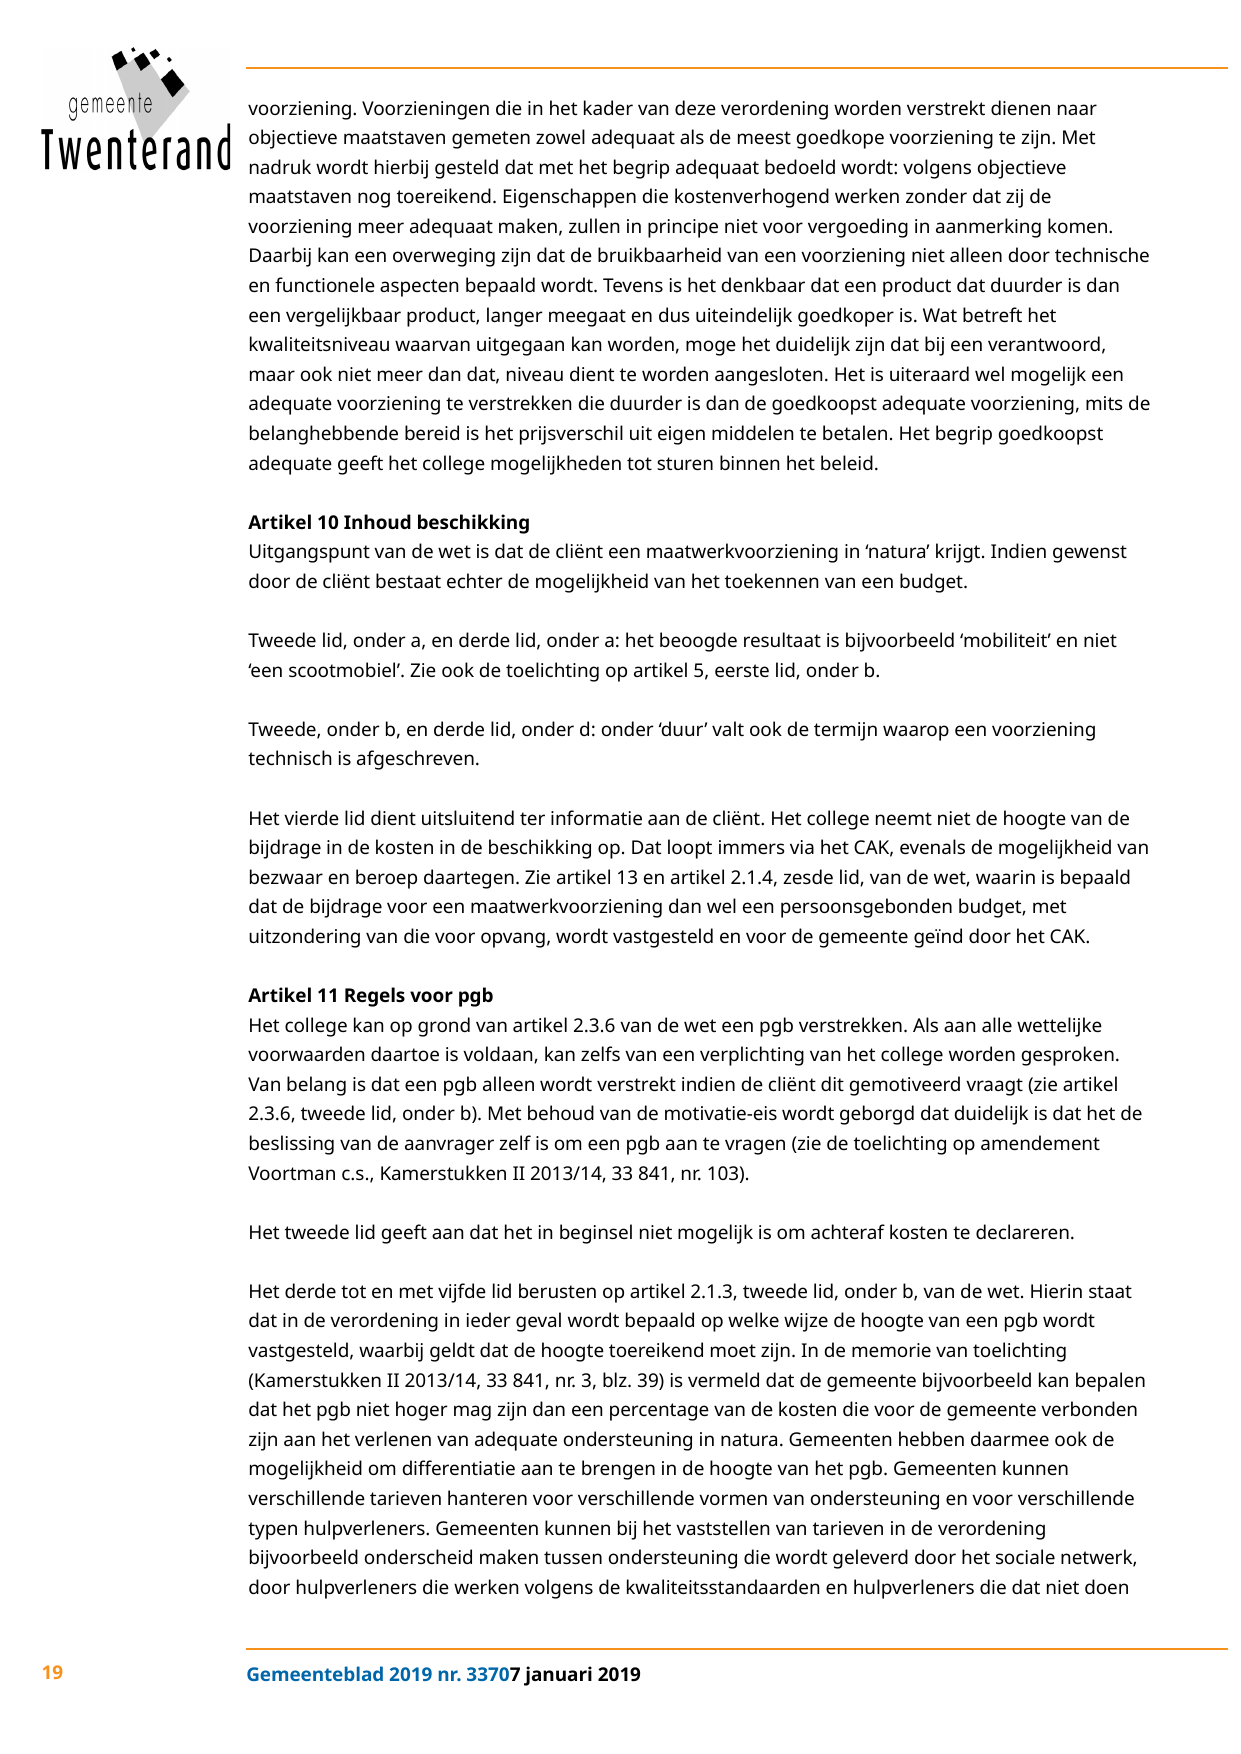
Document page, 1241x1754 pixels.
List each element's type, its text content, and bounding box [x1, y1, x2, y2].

text Het college kan op grond van artikel 2.3.6 van de wet een pgb verstrekken. Als aan alle wettelijke voorwaarden daartoe is voldaan, kan zelfs van een verplichting van het college worden gesproken. Van belang is dat een pgb alleen wordt verstrekt indien de cliënt dit gemotiveerd vraagt (zie artikel 2.3.6, tweede lid, onder b). Met behoud van de motivatie-eis wordt geborgd dat duidelijk is dat het de beslissing van de aanvrager zelf is om een pgb aan te vragen (zie de toelichting op amendement Voortman c.s., Kamerstukken II 2013/14, 33 841, nr. 103). [248, 1012, 1152, 1186]
text voorziening. Voorzieningen die in het kader van deze verordening worden verstrekt dienen naar objectieve maatstaven gemeten zowel adequaat als de meest goedkope voorziening te zijn. Met nadruk wordt hierbij gesteld dat met het begrip adequaat bedoeld wordt: volgens objectieve maatstaven nog toereikend. Eigenschappen die kostenverhogend werken zonder dat zij de voorziening meer adequaat maken, zullen in principe niet voor vergoeding in aanmerking komen. Daarbij kan een overweging zijn dat de bruikbaarheid van een voorziening niet alleen door technische en functionele aspecten bepaald wordt. Tevens is het denkbaar dat een product dat duurder is dan een vergelijkbaar product, langer meegaat en dus uiteindelijk goedkoper is. Wat betreft het kwaliteitsniveau waarvan uitgegaan kan worden, moge het duidelijk zijn dat bij een verantwoord, maar ook niet meer dan dat, niveau dient te worden aangesloten. Het is uiteraard wel mogelijk een adequate voorziening te verstrekken die duurder is dan de goedkoopst adequate voorziening, mits de belanghebbende bereid is het prijsverschil uit eigen middelen te betalen. Het begrip goedkoopst adequate geeft het college mogelijkheden tot sturen binnen het beleid. [248, 95, 1152, 476]
text Artikel 11 Regels voor pgb [248, 982, 1152, 1008]
text Uitgangspunt van de wet is dat de cliënt een maatwerkvoorziening in ‘natura’ krijgt. Indien gewenst door de cliënt bestaat echter de mogelijkheid van het toekennen van een budget. [248, 538, 1152, 594]
text Tweede, onder b, en derde lid, onder d: onder ‘duur’ valt ook de termijn waarop een voorziening technisch is afgeschreven. [248, 716, 1152, 771]
text Het vierde lid dient uitsluitend ter informatie aan de cliënt. Het college neemt niet de hoogte van de bijdrage in de kosten in de beschikking op. Dat loopt immers via het CAK, evenals de mogelijkheid van bezwaar en beroep daartegen. Zie artikel 13 en artikel 2.1.4, zesde lid, van de wet, waarin is bepaald dat de bijdrage voor een maatwerkvoorziening dan wel een persoonsgebonden budget, met uitzondering van die voor opvang, wordt vastgesteld en voor de gemeente geïnd door het CAK. [248, 805, 1152, 949]
text Het tweede lid geeft aan dat het in beginsel niet mogelijk is om achteraf kosten te declareren. [248, 1219, 1152, 1245]
text Tweede lid, onder a, en derde lid, onder a: het beoogde resultaat is bijvoorbeeld ‘mobiliteit’ en niet ‘een scootmobiel’. Zie ook de toelichting op artikel 5, eerste lid, onder b. [248, 627, 1152, 683]
picture [41, 47, 231, 172]
text Het derde tot en met vijfde lid berusten op artikel 2.1.3, tweede lid, onder b, van de wet. Hierin staat dat in de verordening in ieder geval wordt bepaald op welke wijze de hoogte van een pgb wordt vastgesteld, waarbij geldt dat de hoogte toereikend moet zijn. In de memorie van toelichting (Kamerstukken II 2013/14, 33 841, nr. 3, blz. 39) is vermeld dat de gemeente bijvoorbeeld kan bepalen dat het pgb niet hoger mag zijn dan een percentage van de kosten die voor de gemeente verbonden zijn aan het verlenen van adequate ondersteuning in natura. Gemeenten hebben daarmee ook de mogelijkheid om differentiatie aan te brengen in de hoogte van het pgb. Gemeenten kunnen verschillende tarieven hanteren voor verschillende vormen van ondersteuning en voor verschillende typen hulpverleners. Gemeenten kunnen bij het vaststellen van tarieven in de verordening bijvoorbeeld onderscheid maken tussen ondersteuning die wordt geleverd door het sociale netwerk, door hulpverleners die werken volgens de kwaliteitsstandaarden en hulpverleners die dat niet doen [248, 1278, 1152, 1600]
text Artikel 10 Inhoud beschikking [248, 509, 1152, 535]
